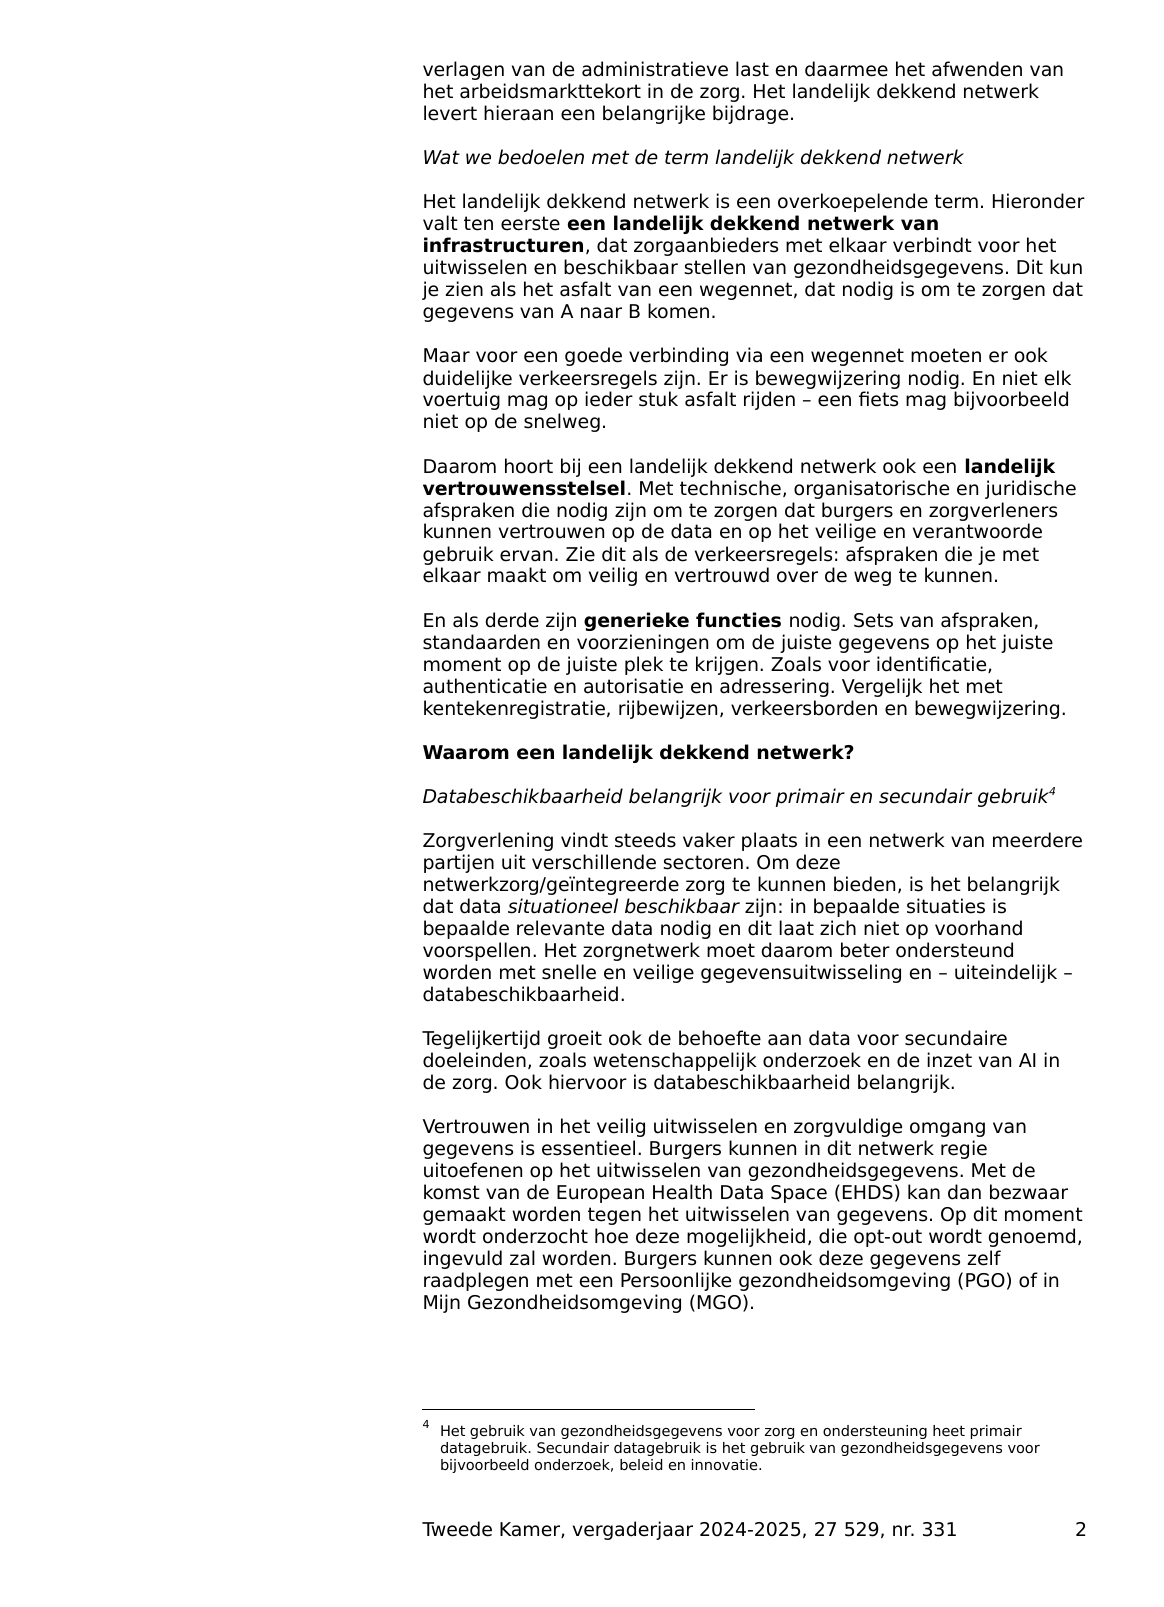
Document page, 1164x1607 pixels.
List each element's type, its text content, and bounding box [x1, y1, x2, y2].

text Vertrouwen in het veilig uitwisselen en zorgvuldige omgang van gegevens is essentieel. Burgers kunnen in dit netwerk regie uitoefenen op het uitwisselen van gezondheidsgegevens. Met de komst van de European Health Data Space (EHDS) kan dan bezwaar gemaakt worden tegen het uitwisselen van gegevens. Op dit moment wordt onderzocht hoe deze mogelijkheid, die opt-out wordt genoemd, ingevuld zal worden. Burgers kunnen ook deze gegevens zelf raadplegen met een Persoonlijke gezondheidsomgeving (PGO) of in Mijn Gezondheidsomgeving (MGO). [422, 1116, 1087, 1314]
text Daarom hoort bij een landelijk dekkend netwerk ook een landelijk vertrouwensstelsel. Met technische, organisatorische en juridische afspraken die nodig zijn om te zorgen dat burgers en zorgverleners kunnen vertrouwen op de data en op het veilige en verantwoorde gebruik ervan. Zie dit als de verkeersregels: afspraken die je met elkaar maakt om veilig en vertrouwd over de weg te kunnen. [422, 456, 1087, 587]
text Maar voor een goede verbinding via een wegennet moeten er ook duidelijke verkeersregels zijn. Er is bewegwijzering nodig. En niet elk voertuig mag op ieder stuk asfalt rijden – een fiets mag bijvoorbeeld niet op de snelweg. [422, 345, 1087, 433]
text Tegelijkertijd groeit ook de behoefte aan data voor secundaire doeleinden, zoals wetenschappelijk onderzoek en de inzet van AI in de zorg. Ook hiervoor is databeschikbaarheid belangrijk. [422, 1028, 1087, 1094]
text Het gebruik van gezondheidsgegevens voor zorg en ondersteuning heet primair datagebruik. Secundair datagebruik is het gebruik van gezondheidsgegevens voor bijvoorbeeld onderzoek, beleid en innovatie. [422, 1418, 1087, 1474]
subtitle Waarom een landelijk dekkend netwerk? [422, 742, 1087, 764]
subtitle Wat we bedoelen met de term landelijk dekkend netwerk [422, 147, 1087, 169]
text Zorgverlening vindt steeds vaker plaats in een netwerk van meerdere partijen uit verschillende sectoren. Om deze netwerkzorg/geïntegreerde zorg te kunnen bieden, is het belangrijk dat data situationeel beschikbaar zijn: in bepaalde situaties is bepaalde relevante data nodig en dit laat zich niet op voorhand voorspellen. Het zorgnetwerk moet daarom beter ondersteund worden met snelle en veilige gegevensuitwisseling en – uiteindelijk – databeschikbaarheid. [422, 830, 1087, 1006]
text En als derde zijn generieke functies nodig. Sets van afspraken, standaarden en voorzieningen om de juiste gegevens op het juiste moment op de juiste plek te krijgen. Zoals voor identificatie, authenticatie en autorisatie en adressering. Vergelijk het met kentekenregistratie, rijbewijzen, verkeersborden en bewegwijzering. [422, 609, 1087, 719]
text verlagen van de administratieve last en daarmee het afwenden van het arbeidsmarkttekort in de zorg. Het landelijk dekkend netwerk levert hieraan een belangrijke bijdrage. [422, 59, 1087, 125]
text Het landelijk dekkend netwerk is een overkoepelende term. Hieronder valt ten eerste een landelijk dekkend netwerk van infrastructuren, dat zorgaanbieders met elkaar verbindt voor het uitwisselen en beschikbaar stellen van gezondheidsgegevens. Dit kun je zien als het asfalt van een wegennet, dat nodig is om te zorgen dat gegevens van A naar B komen. [422, 191, 1087, 323]
subtitle Databeschikbaarheid belangrijk voor primair en secundair gebruik [422, 786, 1087, 808]
